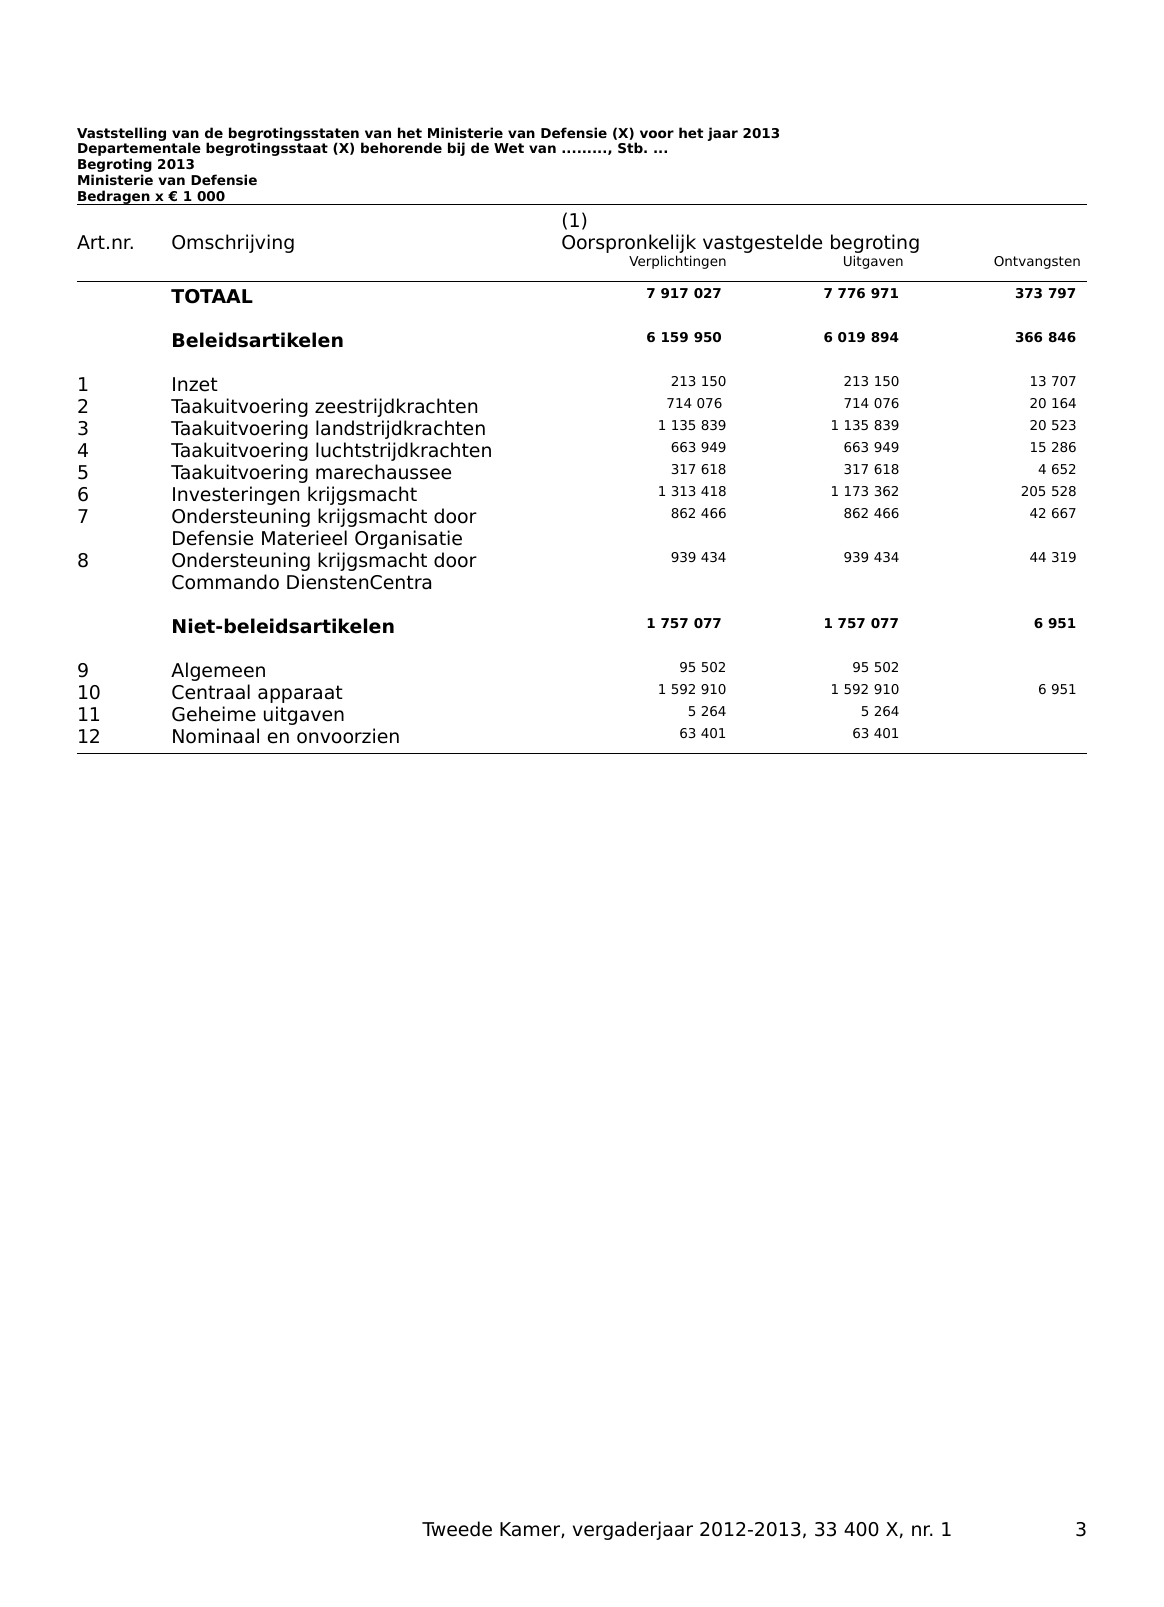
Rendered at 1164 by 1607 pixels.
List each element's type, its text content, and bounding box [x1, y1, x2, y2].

table_cell Nominaal en onvoorzien [165, 726, 555, 753]
table_cell 317 618 [555, 462, 732, 484]
table_cell 714 076 [555, 396, 732, 418]
table_cell [165, 308, 555, 330]
table_cell 12 [77, 726, 165, 753]
table_cell 44 319 [909, 550, 1087, 594]
table_cell 373 797 [909, 282, 1087, 308]
table_cell 8 [77, 550, 165, 594]
table_cell Uitgaven [732, 254, 909, 281]
table_cell [77, 205, 165, 232]
table_cell 7 917 027 [555, 282, 732, 308]
table_cell 11 [77, 704, 165, 726]
table_cell 20 164 [909, 396, 1087, 418]
table_cell [77, 638, 165, 660]
table_cell 6 159 950 [555, 330, 732, 352]
table_cell [77, 594, 165, 616]
table_cell Algemeen [165, 660, 555, 682]
table_cell 213 150 [555, 374, 732, 396]
table_cell 939 434 [732, 550, 909, 594]
table_cell [732, 638, 909, 660]
table_cell 4 [77, 440, 165, 462]
table_cell 15 286 [909, 440, 1087, 462]
table_cell [165, 638, 555, 660]
table_cell [165, 205, 555, 232]
table_cell 95 502 [732, 660, 909, 682]
table_cell [909, 704, 1087, 726]
table_cell 6 [77, 484, 165, 506]
table_cell [555, 308, 732, 330]
table_cell [77, 308, 165, 330]
table_cell Inzet [165, 374, 555, 396]
table_cell Centraal apparaat [165, 682, 555, 704]
table_cell 1 592 910 [555, 682, 732, 704]
table_cell 1 757 077 [555, 616, 732, 638]
table_cell 6 951 [909, 682, 1087, 704]
table_cell 7 776 971 [732, 282, 909, 308]
table_cell 13 707 [909, 374, 1087, 396]
table_cell [77, 330, 165, 352]
table_cell [165, 254, 555, 281]
table_cell (1) [555, 205, 1087, 232]
table_cell Oorspronkelijk vastgestelde begroting [555, 232, 1087, 254]
table_cell 95 502 [555, 660, 732, 682]
table_cell 63 401 [555, 726, 732, 753]
table_cell 63 401 [732, 726, 909, 753]
table_cell [909, 726, 1087, 753]
table_cell 6 019 894 [732, 330, 909, 352]
table_cell [77, 352, 165, 374]
table_cell 1 135 839 [555, 418, 732, 440]
table_cell Investeringen krijgsmacht [165, 484, 555, 506]
table_cell Art.nr. [77, 232, 165, 254]
table_cell 5 264 [732, 704, 909, 726]
table_cell [555, 638, 732, 660]
table_cell [165, 594, 555, 616]
table_cell [909, 660, 1087, 682]
table_cell [77, 616, 165, 638]
table_cell Niet-beleidsartikelen [165, 616, 555, 638]
table_cell [77, 282, 165, 308]
table_cell 1 592 910 [732, 682, 909, 704]
table_cell [909, 638, 1087, 660]
table_cell 1 [77, 374, 165, 396]
table_cell [555, 594, 732, 616]
table_cell 1 135 839 [732, 418, 909, 440]
table_cell [732, 308, 909, 330]
table_cell [909, 308, 1087, 330]
table_cell 663 949 [732, 440, 909, 462]
table_cell [732, 594, 909, 616]
table_cell 7 [77, 506, 165, 550]
table_cell Taakuitvoering zeestrijdkrachten [165, 396, 555, 418]
table_cell 366 846 [909, 330, 1087, 352]
table_cell 10 [77, 682, 165, 704]
table_cell 2 [77, 396, 165, 418]
table_cell 3 [77, 418, 165, 440]
table_cell [77, 254, 165, 281]
table_cell 5 264 [555, 704, 732, 726]
table_cell 213 150 [732, 374, 909, 396]
table_cell Ondersteuning krijgsmacht door Defensie Materieel Organisatie [165, 506, 555, 550]
table_cell Verplichtingen [555, 254, 732, 281]
table_cell 714 076 [732, 396, 909, 418]
table_cell Taakuitvoering marechaussee [165, 462, 555, 484]
table_cell 939 434 [555, 550, 732, 594]
table_cell 1 313 418 [555, 484, 732, 506]
table_cell 42 667 [909, 506, 1087, 550]
table_header Vaststelling van de begrotingsstaten van het Ministerie van Defensie (X) voor het jaar 2013 Departementale begrotingsstaat (X) behorende bij de Wet van ........., Stb. ... Begroting 2013 Ministerie van Defensie Bedragen x € 1 000 [77, 126, 1087, 204]
table_cell Ontvangsten [909, 254, 1087, 281]
table_cell [732, 352, 909, 374]
table_cell 1 173 362 [732, 484, 909, 506]
table_cell 20 523 [909, 418, 1087, 440]
table_cell [555, 352, 732, 374]
table_cell [165, 352, 555, 374]
table_cell 4 652 [909, 462, 1087, 484]
table_cell 862 466 [732, 506, 909, 550]
table_cell 1 757 077 [732, 616, 909, 638]
table_cell [909, 594, 1087, 616]
table_cell 9 [77, 660, 165, 682]
table_cell 5 [77, 462, 165, 484]
table_cell [909, 352, 1087, 374]
table_cell Taakuitvoering landstrijdkrachten [165, 418, 555, 440]
table_cell Omschrijving [165, 232, 555, 254]
table_cell 205 528 [909, 484, 1087, 506]
table_cell Taakuitvoering luchtstrijdkrachten [165, 440, 555, 462]
table_cell 663 949 [555, 440, 732, 462]
table_cell Ondersteuning krijgsmacht door Commando DienstenCentra [165, 550, 555, 594]
table_cell TOTAAL [165, 282, 555, 308]
table_cell 317 618 [732, 462, 909, 484]
table_cell Beleidsartikelen [165, 330, 555, 352]
table_cell Geheime uitgaven [165, 704, 555, 726]
table_cell 862 466 [555, 506, 732, 550]
table_cell 6 951 [909, 616, 1087, 638]
